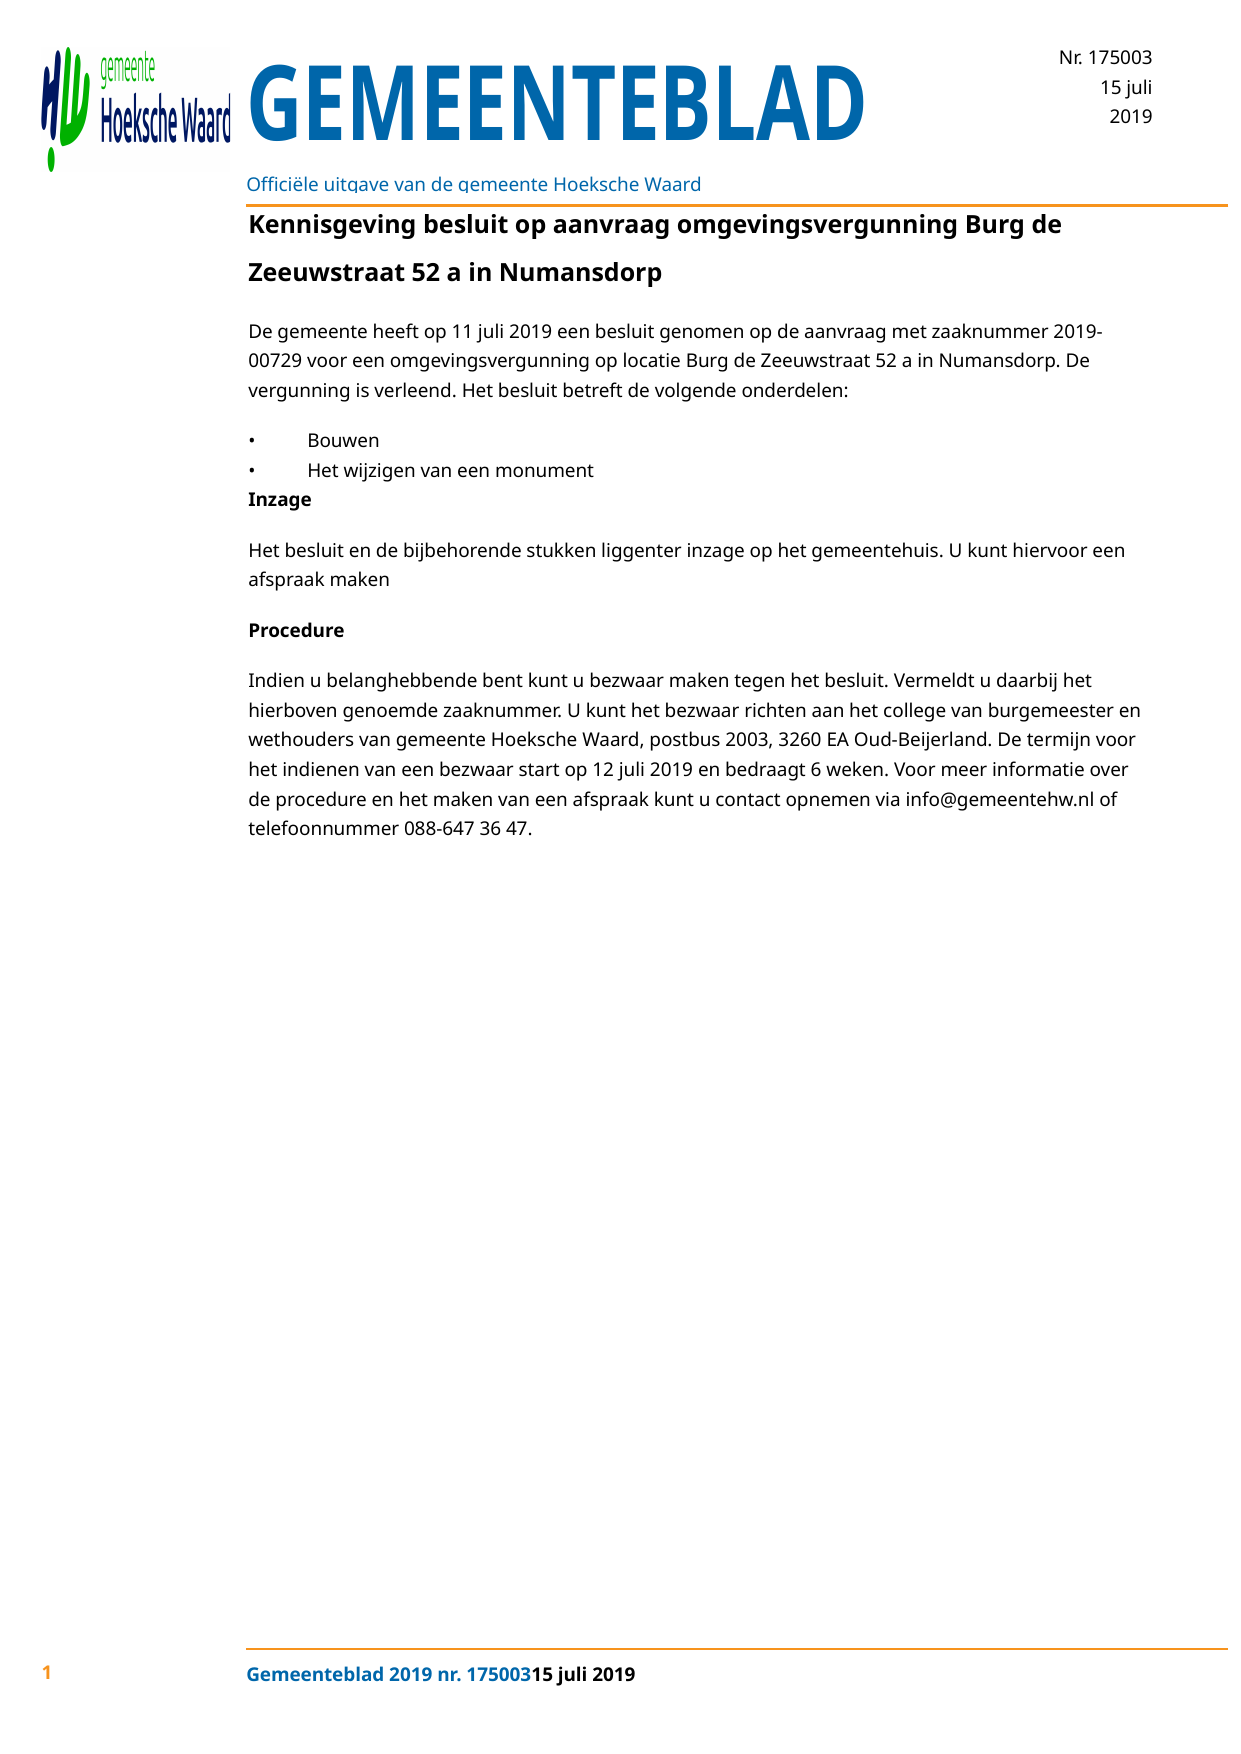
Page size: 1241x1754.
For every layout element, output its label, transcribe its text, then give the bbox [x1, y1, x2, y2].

picture [41, 47, 231, 172]
text De gemeente heeft op 11 juli 2019 een besluit genomen op de aanvraag met zaaknummer 2019-00729 voor een omgevingsvergunning op locatie Burg de Zeeuwstraat 52 a in Numansdorp. De vergunning is verleend. Het besluit betreft de volgende onderdelen: [248, 318, 1152, 403]
text Inzage [248, 487, 1152, 512]
text Indien u belanghebbende bent kunt u bezwaar maken tegen het besluit. Vermeldt u daarbij het hierboven genoemde zaaknummer. U kunt het bezwaar richten aan het college van burgemeester en wethouders van gemeente Hoeksche Waard, postbus 2003, 3260 EA Oud-Beijerland. De termijn voor het indienen van een bezwaar start op 12 juli 2019 en bedraagt 6 weken. Voor meer informatie over de procedure en het maken van een afspraak kunt u contact opnemen via info@gemeentehw.nl of telefoonnummer 088-647 36 47. [248, 667, 1152, 841]
text Kennisgeving besluit op aanvraag omgevingsvergunning Burg de Zeeuwstraat 52 a in Numansdorp [248, 207, 1152, 288]
list Bouwen [248, 427, 1152, 453]
text Procedure [248, 617, 1152, 643]
text Het besluit en de bijbehorende stukken liggenter inzage op het gemeentehuis. U kunt hiervoor een afspraak maken [248, 537, 1152, 592]
list Het wijzigen van een monument [248, 457, 1152, 483]
